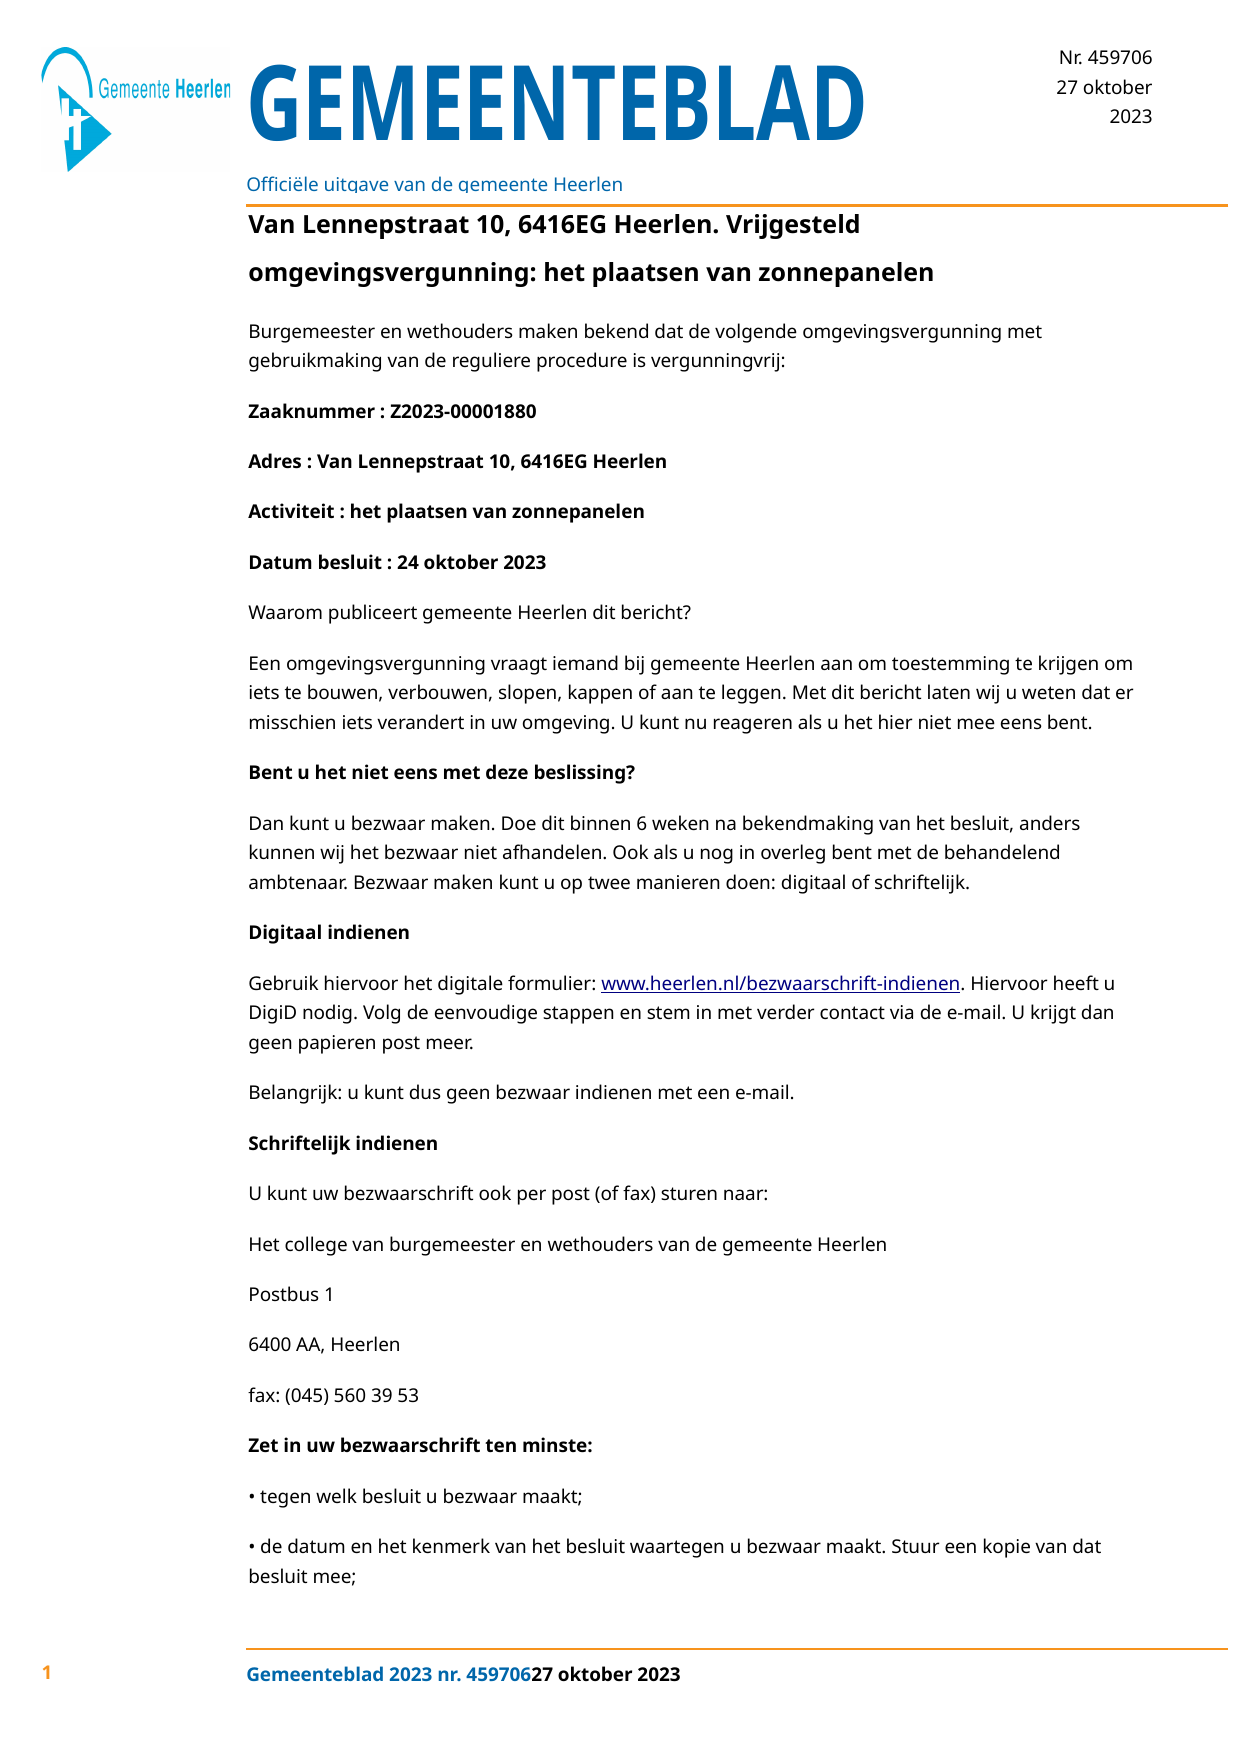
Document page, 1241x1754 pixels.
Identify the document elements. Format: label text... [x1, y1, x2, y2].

text Activiteit : het plaatsen van zonnepanelen [248, 499, 1152, 524]
text Digitaal indienen [248, 919, 1152, 945]
text Schriftelijk indienen [248, 1130, 1152, 1156]
text Zaaknummer : Z2023-00001880 [248, 398, 1152, 424]
text Datum besluit : 24 oktober 2023 [248, 549, 1152, 575]
picture [41, 47, 59, 70]
text Een omgevingsvergunning vraagt iemand bij gemeente Heerlen aan om toestemming te krijgen om iets te bouwen, verbouwen, slopen, kappen of aan te leggen. Met dit bericht laten wij u weten dat er misschien iets verandert in uw omgeving. U kunt nu reageren als u het hier niet mee eens bent. [248, 650, 1152, 735]
text • tegen welk besluit u bezwaar maakt; [248, 1483, 1152, 1509]
picture [41, 47, 231, 172]
text Belangrijk: u kunt dus geen bezwaar indienen met een e-mail. [248, 1079, 1152, 1105]
text fax: (045) 560 39 53 [248, 1382, 1152, 1408]
text Bent u het niet eens met deze beslissing? [248, 759, 1152, 785]
text Van Lennepstraat 10, 6416EG Heerlen. Vrijgesteld omgevingsvergunning: het plaatsen van zonnepanelen [248, 207, 1152, 288]
text • de datum en het kenmerk van het besluit waartegen u bezwaar maakt. Stuur een kopie van dat besluit mee; [248, 1533, 1152, 1589]
text Burgemeester en wethouders maken bekend dat de volgende omgevingsvergunning met gebruikmaking van de reguliere procedure is vergunningvrij: [248, 318, 1152, 373]
text Dan kunt u bezwaar maken. Doe dit binnen 6 weken na bekendmaking van het besluit, anders kunnen wij het bezwaar niet afhandelen. Ook als u nog in overleg bent met de behandelend ambtenaar. Bezwaar maken kunt u op twee manieren doen: digitaal of schriftelijk. [248, 810, 1152, 895]
text Postbus 1 [248, 1281, 1152, 1307]
text Zet in uw bezwaarschrift ten minste: [248, 1432, 1152, 1458]
text U kunt uw bezwaarschrift ook per post (of fax) sturen naar: [248, 1180, 1152, 1206]
text Het college van burgemeester en wethouders van de gemeente Heerlen [248, 1231, 1152, 1257]
text 6400 AA, Heerlen [248, 1332, 1152, 1357]
text Waarom publiceert gemeente Heerlen dit bericht? [248, 599, 1152, 625]
text Gebruik hiervoor het digitale formulier: www.heerlen.nl/bezwaarschrift-indienen. Hiervoor heeft u DigiD nodig. Volg de eenvoudige stappen en stem in met verder contact via de e-mail. U krijgt dan geen papieren post meer. [248, 970, 1152, 1055]
text Adres : Van Lennepstraat 10, 6416EG Heerlen [248, 448, 1152, 474]
